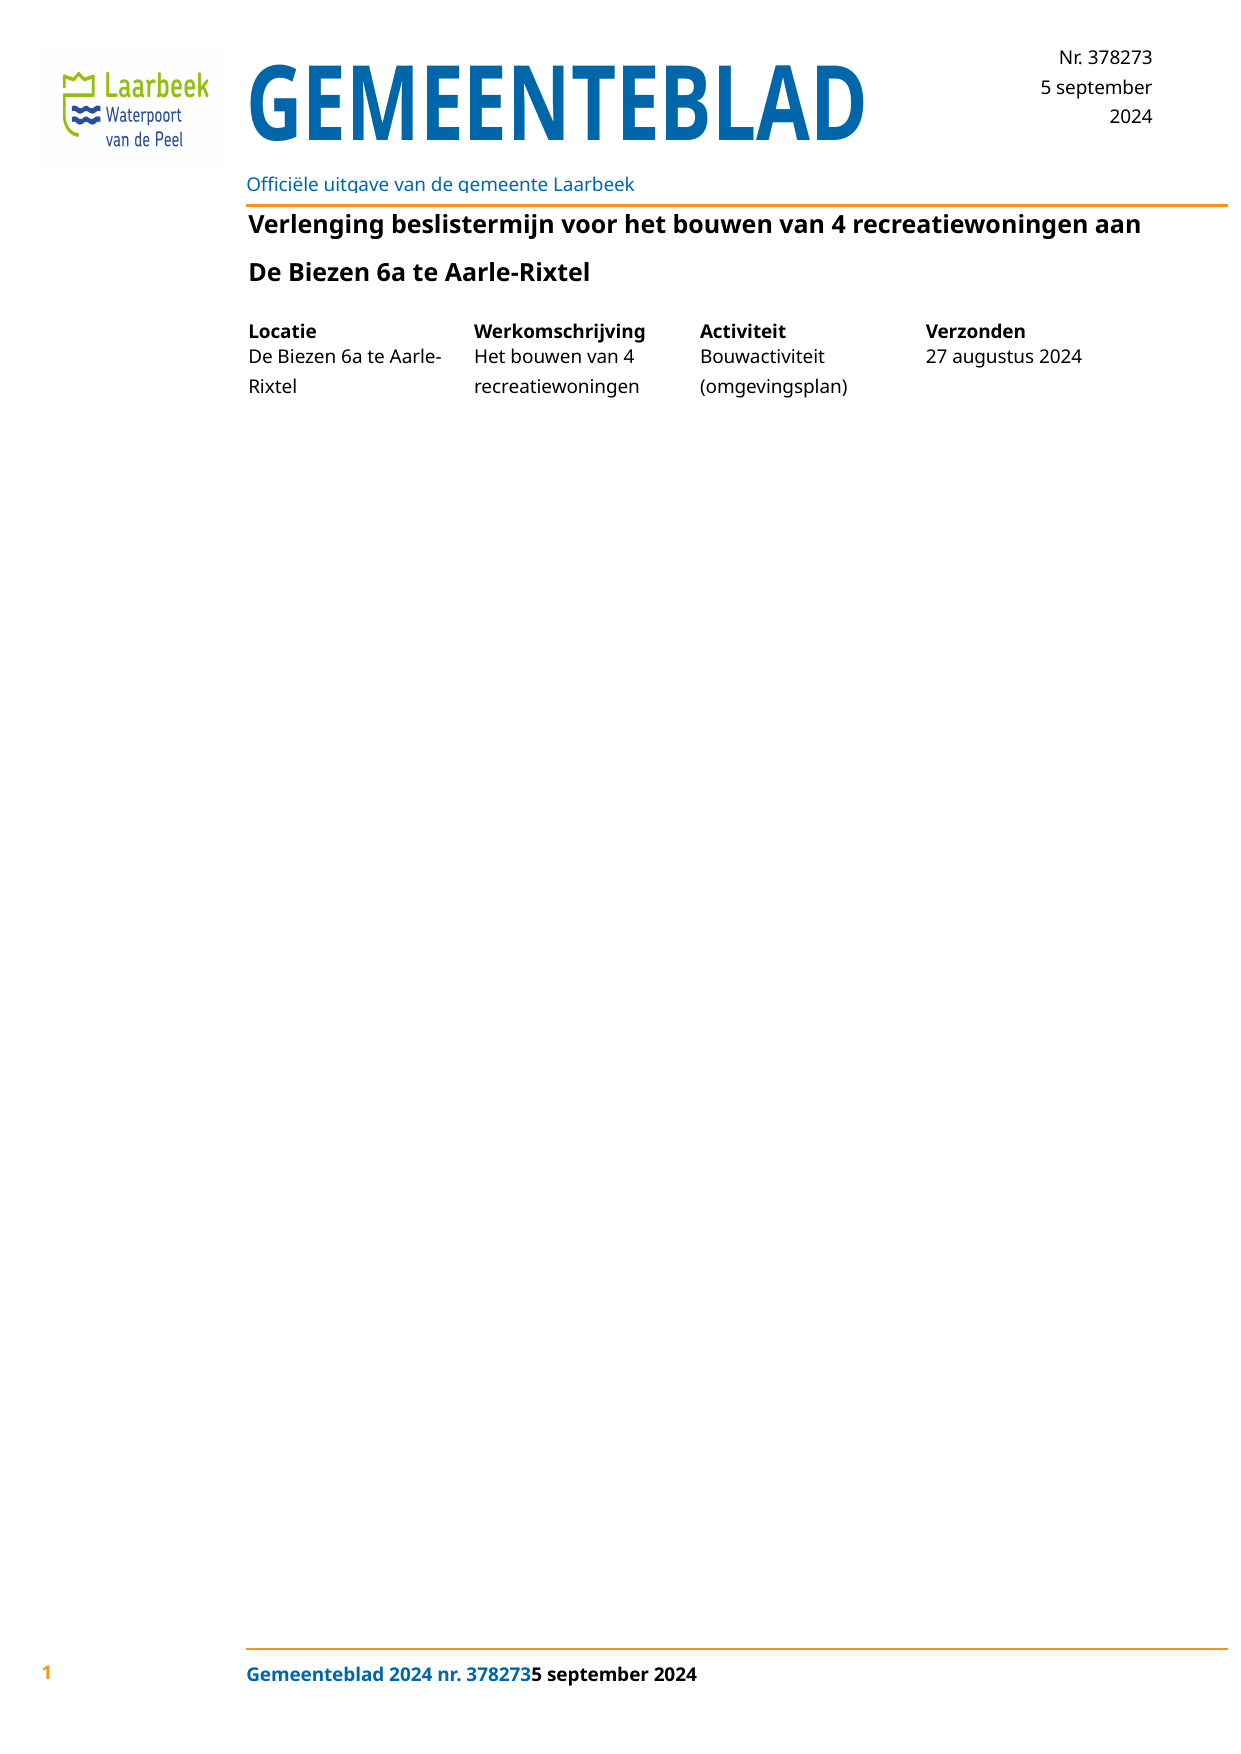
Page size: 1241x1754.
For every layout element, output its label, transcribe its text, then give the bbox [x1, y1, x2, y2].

table_cell 27 augustus 2024 [926, 344, 1152, 399]
table_header Activiteit [700, 318, 926, 344]
table_header Locatie [248, 318, 474, 344]
table_header Werkomschrijving [474, 318, 700, 344]
table_header Verzonden [926, 318, 1152, 344]
table_cell De Biezen 6a te Aarle-Rixtel [248, 344, 474, 399]
text Verlenging beslistermijn voor het bouwen van 4 recreatiewoningen aan De Biezen 6a te Aarle-Rixtel [248, 207, 1152, 288]
table_cell Het bouwen van 4 recreatiewoningen [474, 344, 700, 399]
table_cell Bouwactiviteit (omgevingsplan) [700, 344, 926, 399]
picture [41, 47, 231, 172]
